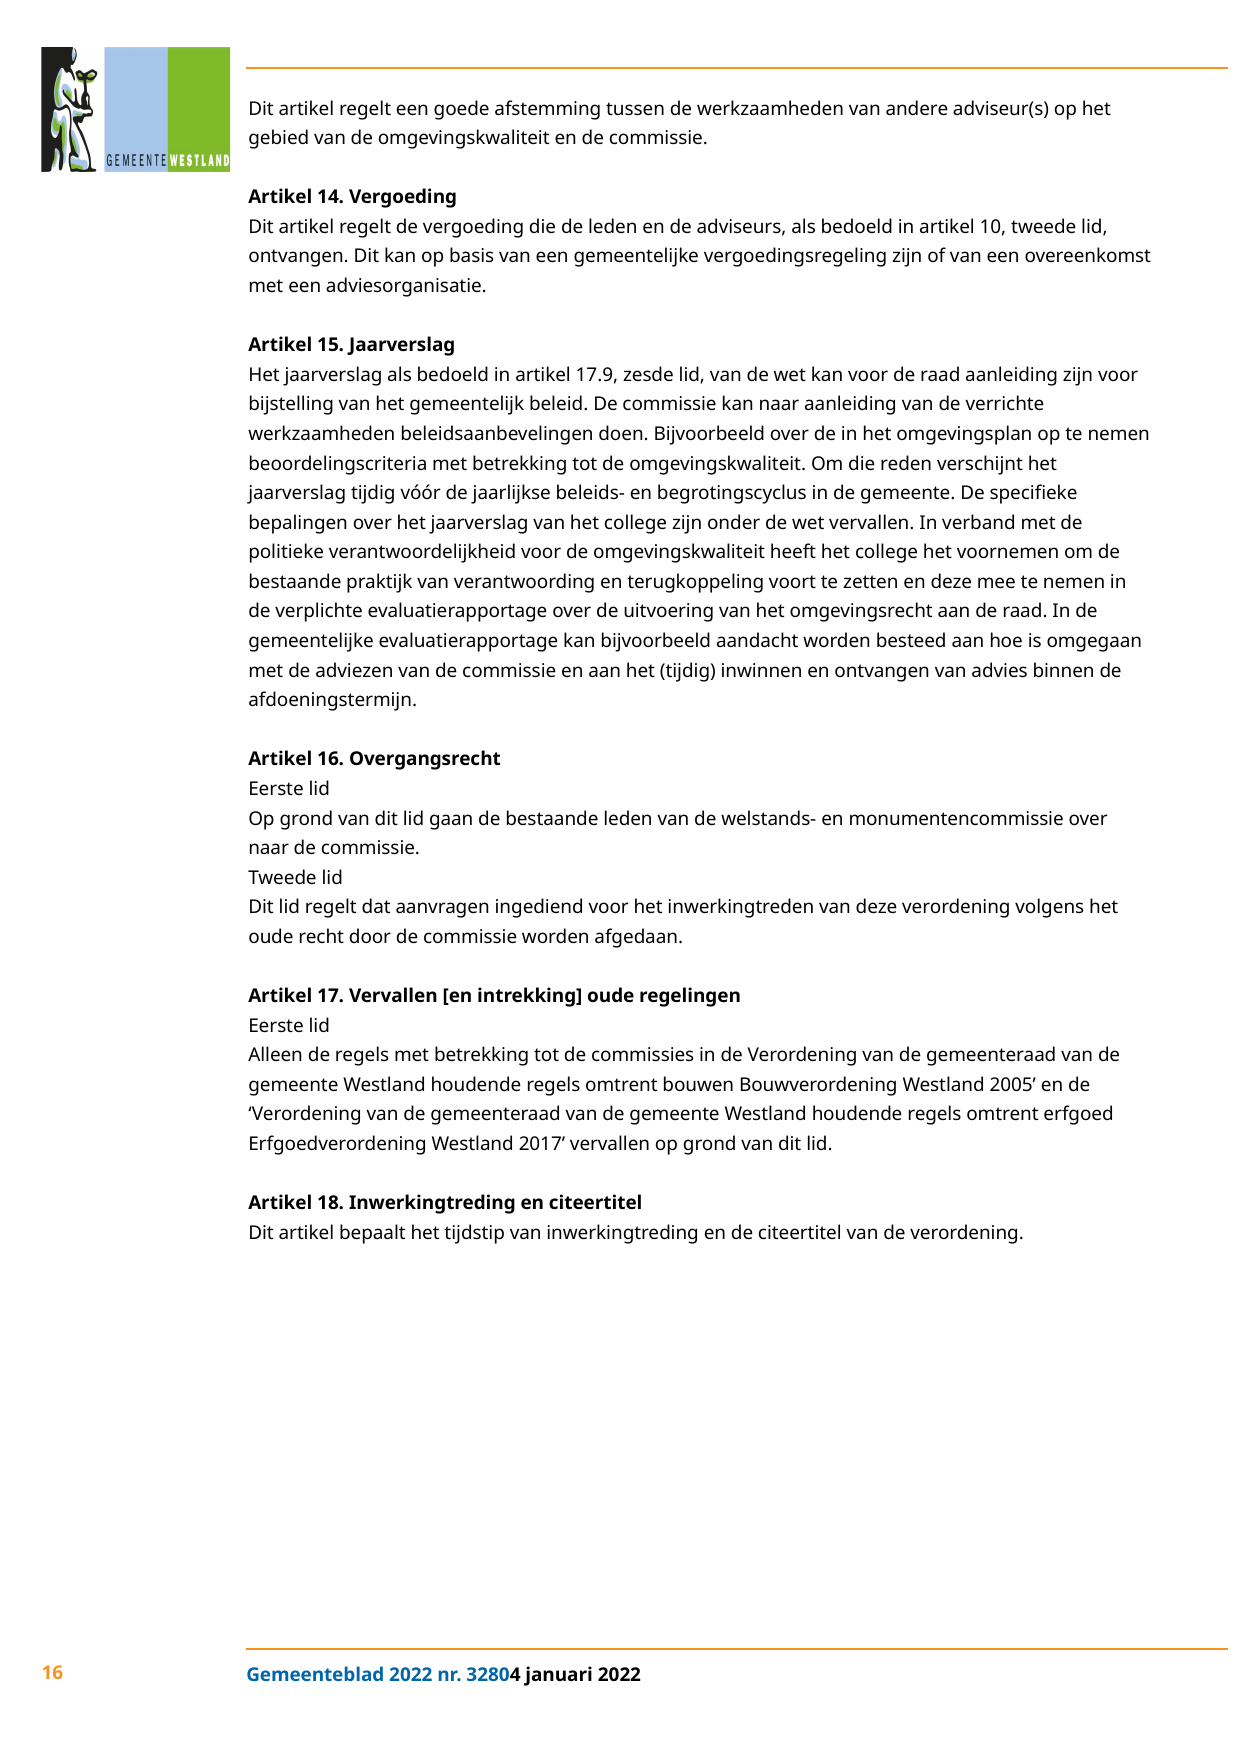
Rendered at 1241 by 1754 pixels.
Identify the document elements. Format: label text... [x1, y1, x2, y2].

text Artikel 14. Vergoeding [248, 183, 1152, 209]
text Alleen de regels met betrekking tot de commissies in de Verordening van de gemeenteraad van de gemeente Westland houdende regels omtrent bouwen Bouwverordening Westland 2005’ en de [248, 1041, 1152, 1097]
text Artikel 15. Jaarverslag [248, 331, 1152, 357]
text Op grond van dit lid gaan de bestaande leden van de welstands- en monumentencommissie over naar de commissie. [248, 805, 1152, 860]
text Artikel 17. Vervallen [en intrekking] oude regelingen [248, 982, 1152, 1008]
text Eerste lid [248, 775, 1152, 801]
picture [41, 47, 231, 172]
text Dit artikel regelt de vergoeding die de leden en de adviseurs, als bedoeld in artikel 10, tweede lid, ontvangen. Dit kan op basis van een gemeentelijke vergoedingsregeling zijn of van een overeenkomst met een adviesorganisatie. [248, 213, 1152, 298]
text Dit artikel bepaalt het tijdstip van inwerkingtreding en de citeertitel van de verordening. [248, 1219, 1152, 1245]
text Dit artikel regelt een goede afstemming tussen de werkzaamheden van andere adviseur(s) op het gebied van de omgevingskwaliteit en de commissie. [248, 95, 1152, 150]
text Artikel 18. Inwerkingtreding en citeertitel [248, 1189, 1152, 1215]
text Tweede lid [248, 864, 1152, 890]
text Dit lid regelt dat aanvragen ingediend voor het inwerkingtreden van deze verordening volgens het oude recht door de commissie worden afgedaan. [248, 893, 1152, 949]
text Artikel 16. Overgangsrecht [248, 746, 1152, 771]
text Het jaarverslag als bedoeld in artikel 17.9, zesde lid, van de wet kan voor de raad aanleiding zijn voor bijstelling van het gemeentelijk beleid. De commissie kan naar aanleiding van de verrichte werkzaamheden beleidsaanbevelingen doen. Bijvoorbeeld over de in het omgevingsplan op te nemen beoordelingscriteria met betrekking tot de omgevingskwaliteit. Om die reden verschijnt het jaarverslag tijdig vóór de jaarlijkse beleids- en begrotingscyclus in de gemeente. De specifieke bepalingen over het jaarverslag van het college zijn onder de wet vervallen. In verband met de politieke verantwoordelijkheid voor de omgevingskwaliteit heeft het college het voornemen om de bestaande praktijk van verantwoording en terugkoppeling voort te zetten en deze mee te nemen in de verplichte evaluatierapportage over de uitvoering van het omgevingsrecht aan de raad. In de gemeentelijke evaluatierapportage kan bijvoorbeeld aandacht worden besteed aan hoe is omgegaan met de adviezen van de commissie en aan het (tijdig) inwinnen en ontvangen van advies binnen de afdoeningstermijn. [248, 361, 1152, 712]
text ‘Verordening van de gemeenteraad van de gemeente Westland houdende regels omtrent erfgoed Erfgoedverordening Westland 2017’ vervallen op grond van dit lid. [248, 1101, 1152, 1156]
text Eerste lid [248, 1012, 1152, 1038]
